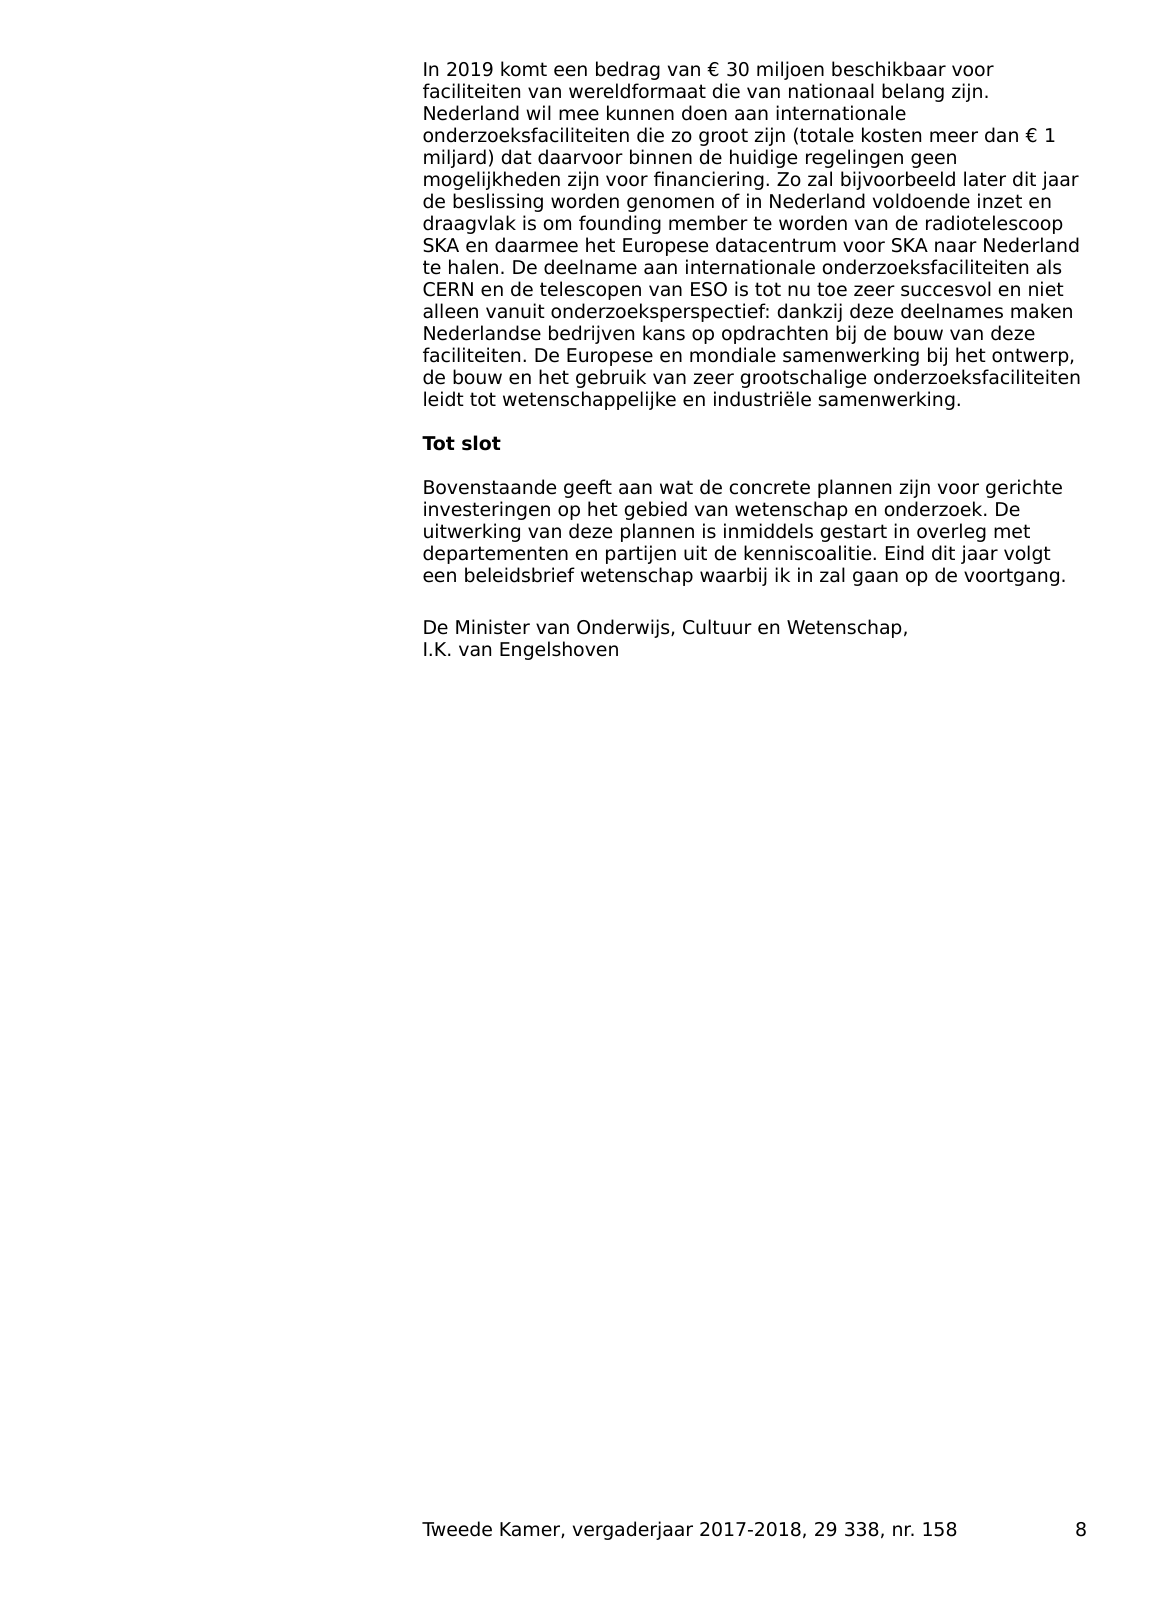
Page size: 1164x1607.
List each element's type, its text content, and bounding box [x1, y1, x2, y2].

text De Minister van Onderwijs, Cultuur en Wetenschap, I.K. van Engelshoven [422, 617, 1087, 661]
subtitle Tot slot [422, 433, 1087, 455]
text In 2019 komt een bedrag van € 30 miljoen beschikbaar voor faciliteiten van wereldformaat die van nationaal belang zijn. Nederland wil mee kunnen doen aan internationale onderzoeksfaciliteiten die zo groot zijn (totale kosten meer dan € 1 miljard) dat daarvoor binnen de huidige regelingen geen mogelijkheden zijn voor financiering. Zo zal bijvoorbeeld later dit jaar de beslissing worden genomen of in Nederland voldoende inzet en draagvlak is om founding member te worden van de radiotelescoop SKA en daarmee het Europese datacentrum voor SKA naar Nederland te halen. De deelname aan internationale onderzoeksfaciliteiten als CERN en de telescopen van ESO is tot nu toe zeer succesvol en niet alleen vanuit onderzoeksperspectief: dankzij deze deelnames maken Nederlandse bedrijven kans op opdrachten bij de bouw van deze faciliteiten. De Europese en mondiale samenwerking bij het ontwerp, de bouw en het gebruik van zeer grootschalige onderzoeksfaciliteiten leidt tot wetenschappelijke en industriële samenwerking. [422, 59, 1087, 411]
text Bovenstaande geeft aan wat de concrete plannen zijn voor gerichte investeringen op het gebied van wetenschap en onderzoek. De uitwerking van deze plannen is inmiddels gestart in overleg met departementen en partijen uit de kenniscoalitie. Eind dit jaar volgt een beleidsbrief wetenschap waarbij ik in zal gaan op de voortgang. [422, 477, 1087, 587]
